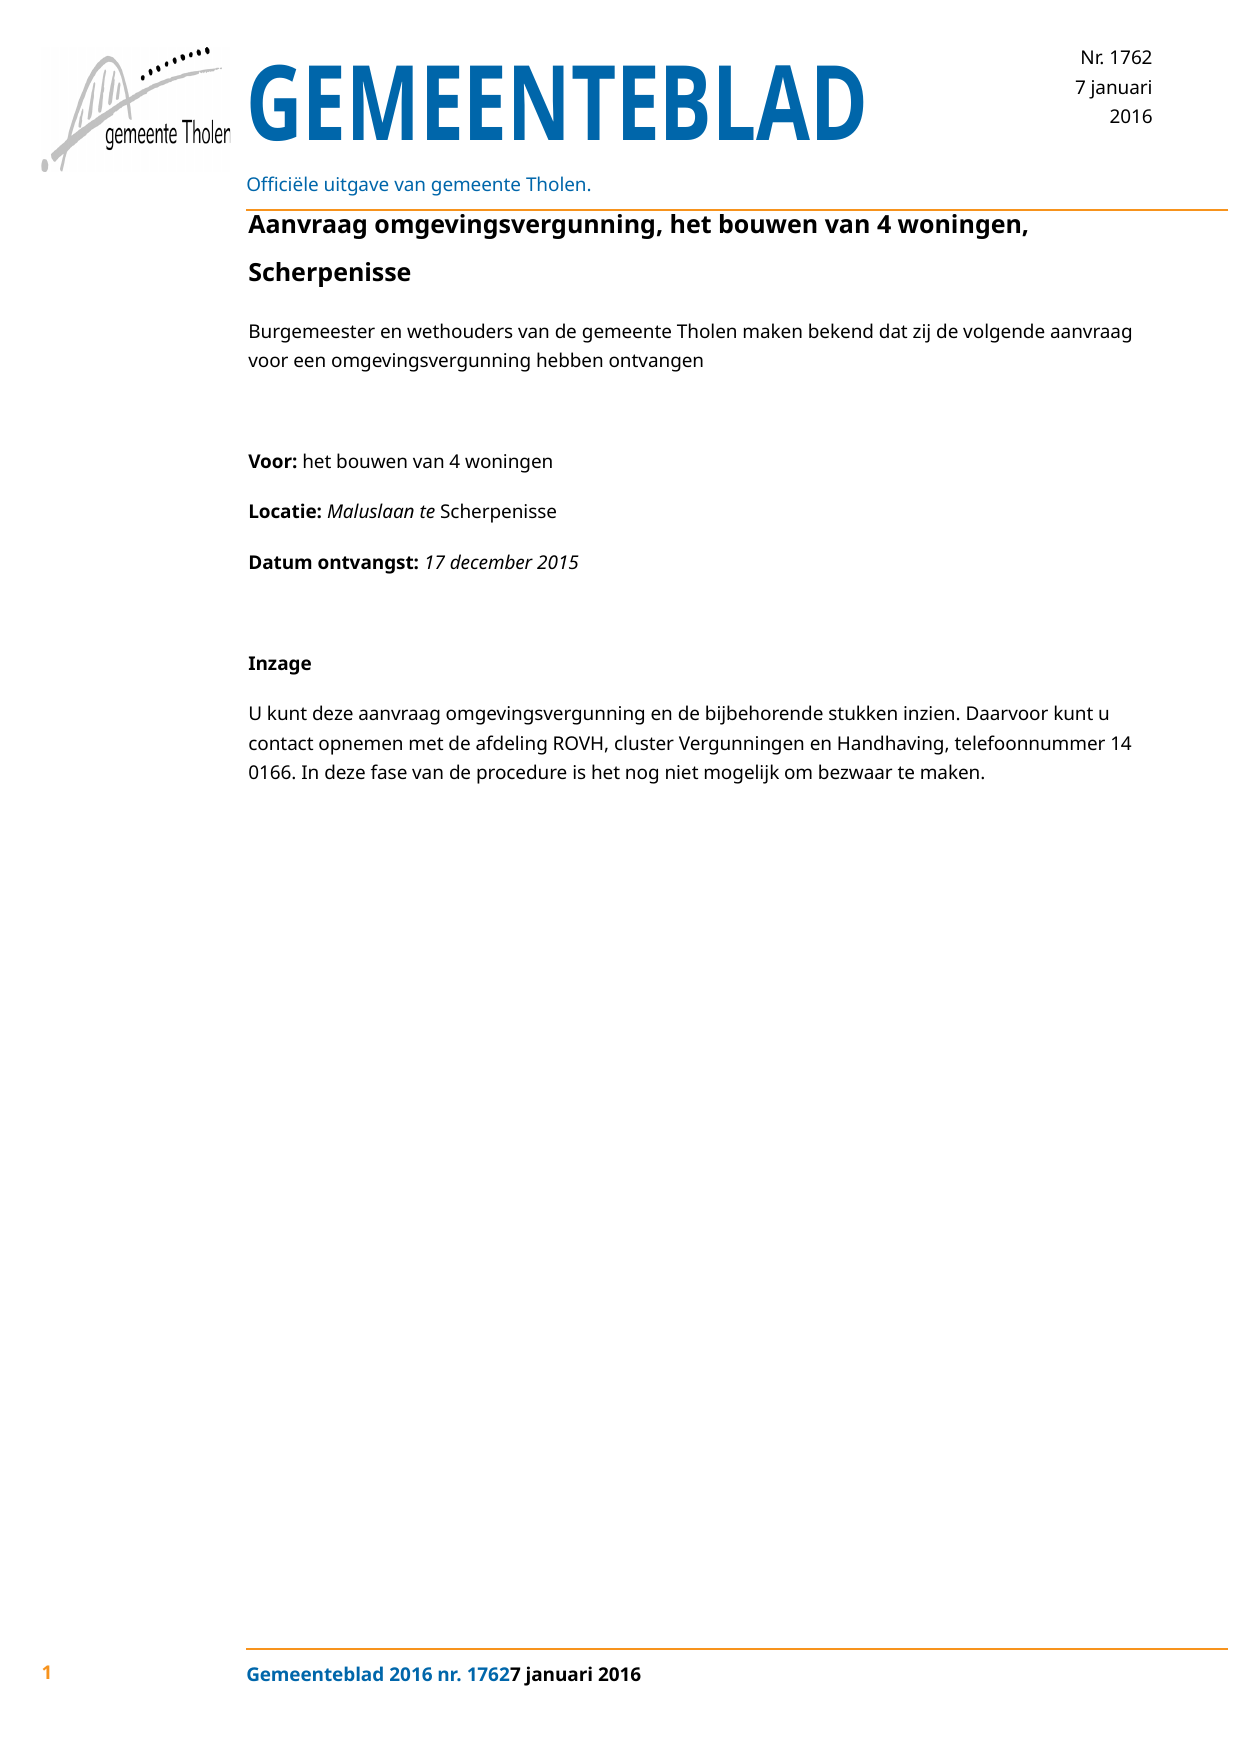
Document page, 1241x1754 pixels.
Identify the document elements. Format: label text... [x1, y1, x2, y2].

text Voor: het bouwen van 4 woningen [248, 448, 1152, 474]
text Inzage [248, 650, 1152, 676]
text Locatie: Maluslaan te Scherpenisse [248, 499, 1152, 524]
text Aanvraag omgevingsvergunning, het bouwen van 4 woningen, Scherpenisse [248, 211, 1152, 288]
text U kunt deze aanvraag omgevingsvergunning en de bijbehorende stukken inzien. Daarvoor kunt u contact opnemen met de afdeling ROVH, cluster Vergunningen en Handhaving, telefoonnummer 14 0166. In deze fase van de procedure is het nog niet mogelijk om bezwaar te maken. [248, 700, 1152, 785]
text Burgemeester en wethouders van de gemeente Tholen maken bekend dat zij de volgende aanvraag voor een omgevingsvergunning hebben ontvangen [248, 318, 1152, 373]
picture [41, 47, 231, 172]
text Datum ontvangst: 17 december 2015 [248, 549, 1152, 575]
